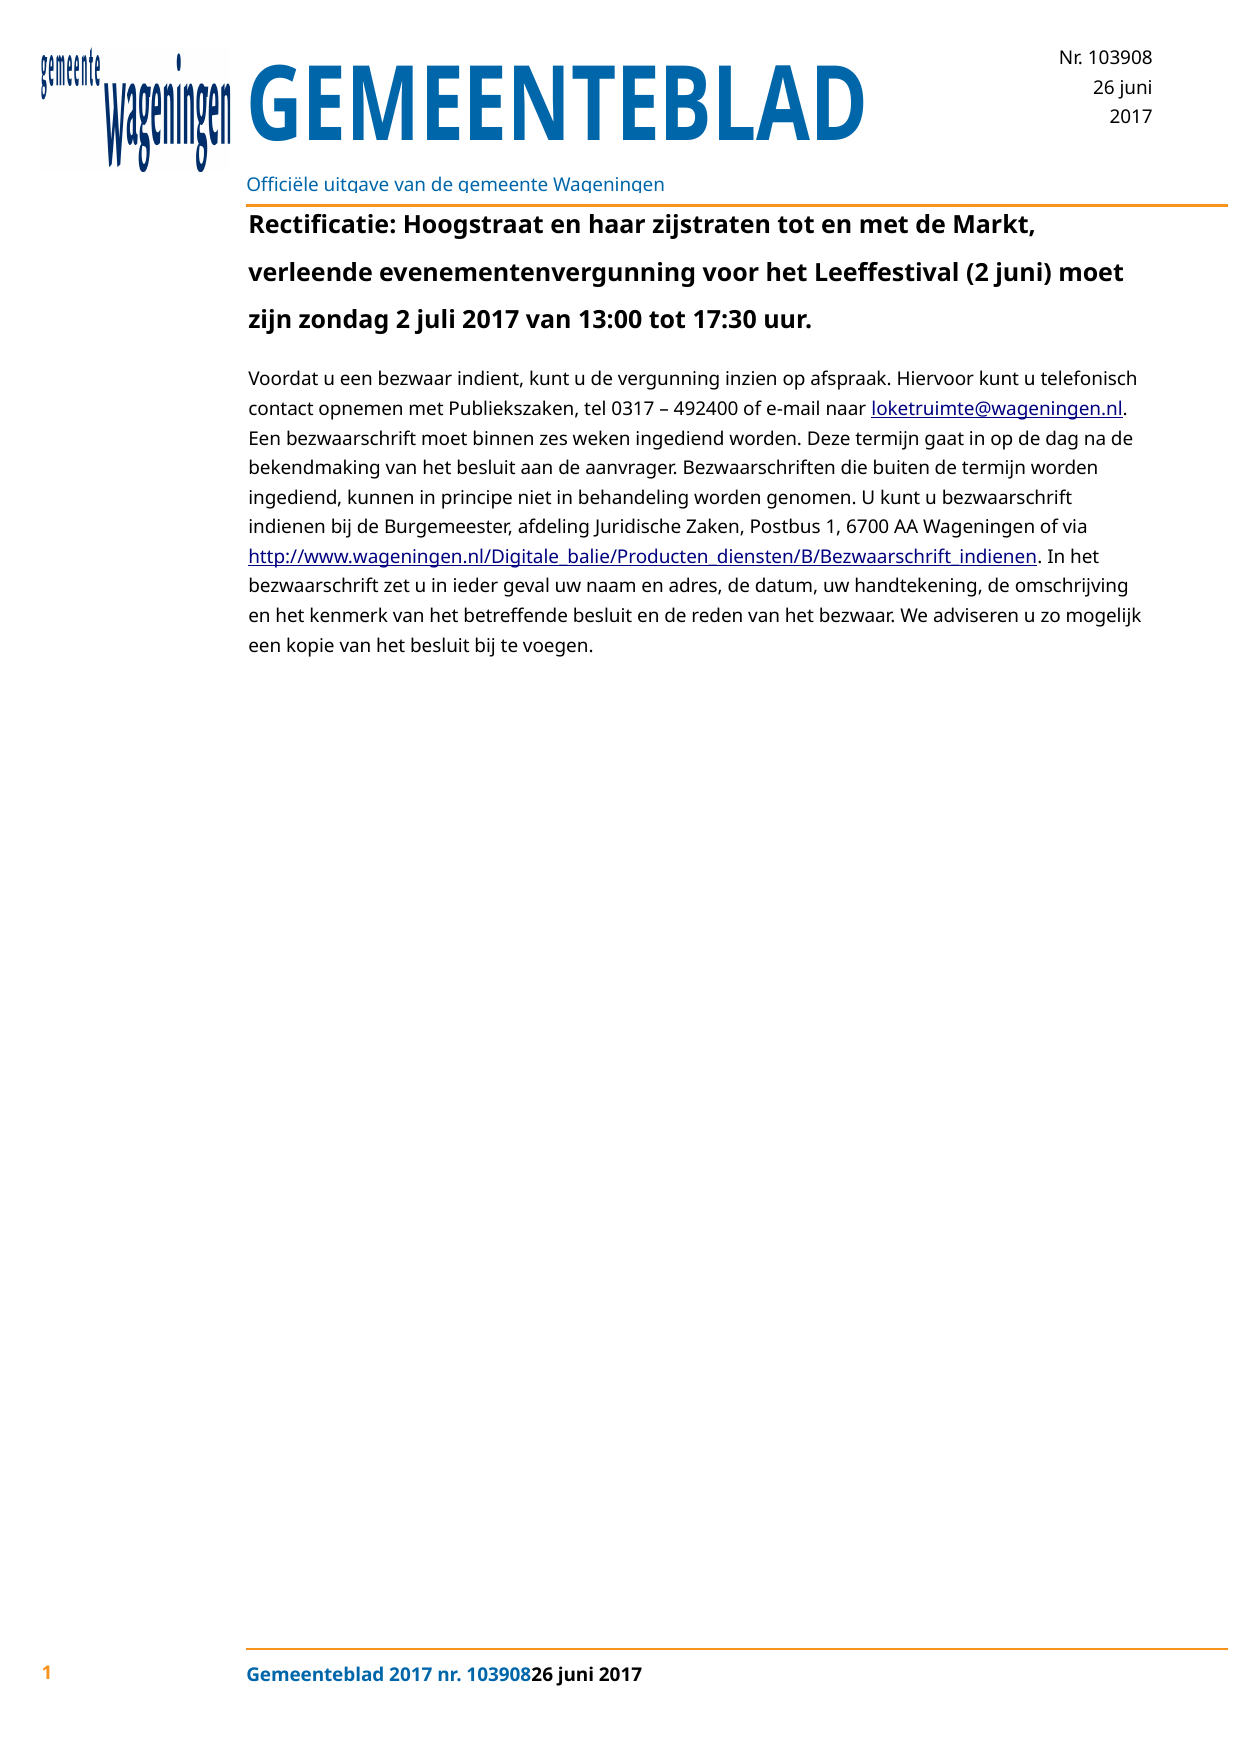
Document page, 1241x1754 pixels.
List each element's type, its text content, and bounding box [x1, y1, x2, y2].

text Voordat u een bezwaar indient, kunt u de vergunning inzien op afspraak. Hiervoor kunt u telefonisch contact opnemen met Publiekszaken, tel 0317 – 492400 of e-mail naar loketruimte@wageningen.nl. Een bezwaarschrift moet binnen zes weken ingediend worden. Deze termijn gaat in op de dag na de bekendmaking van het besluit aan de aanvrager. Bezwaarschriften die buiten de termijn worden ingediend, kunnen in principe niet in behandeling worden genomen. U kunt u bezwaarschrift indienen bij de Burgemeester, afdeling Juridische Zaken, Postbus 1, 6700 AA Wageningen of via http://www.wageningen.nl/Digitale_balie/Producten_diensten/B/Bezwaarschrift_indienen. In het bezwaarschrift zet u in ieder geval uw naam en adres, de datum, uw handtekening, de omschrijving en het kenmerk van het betreffende besluit en de reden van het bezwaar. We adviseren u zo mogelijk een kopie van het besluit bij te voegen. [248, 366, 1152, 657]
picture [41, 47, 231, 172]
text Rectificatie: Hoogstraat en haar zijstraten tot en met de Markt, verleende evenementenvergunning voor het Leeffestival (2 juni) moet zijn zondag 2 juli 2017 van 13:00 tot 17:30 uur. [248, 207, 1152, 336]
